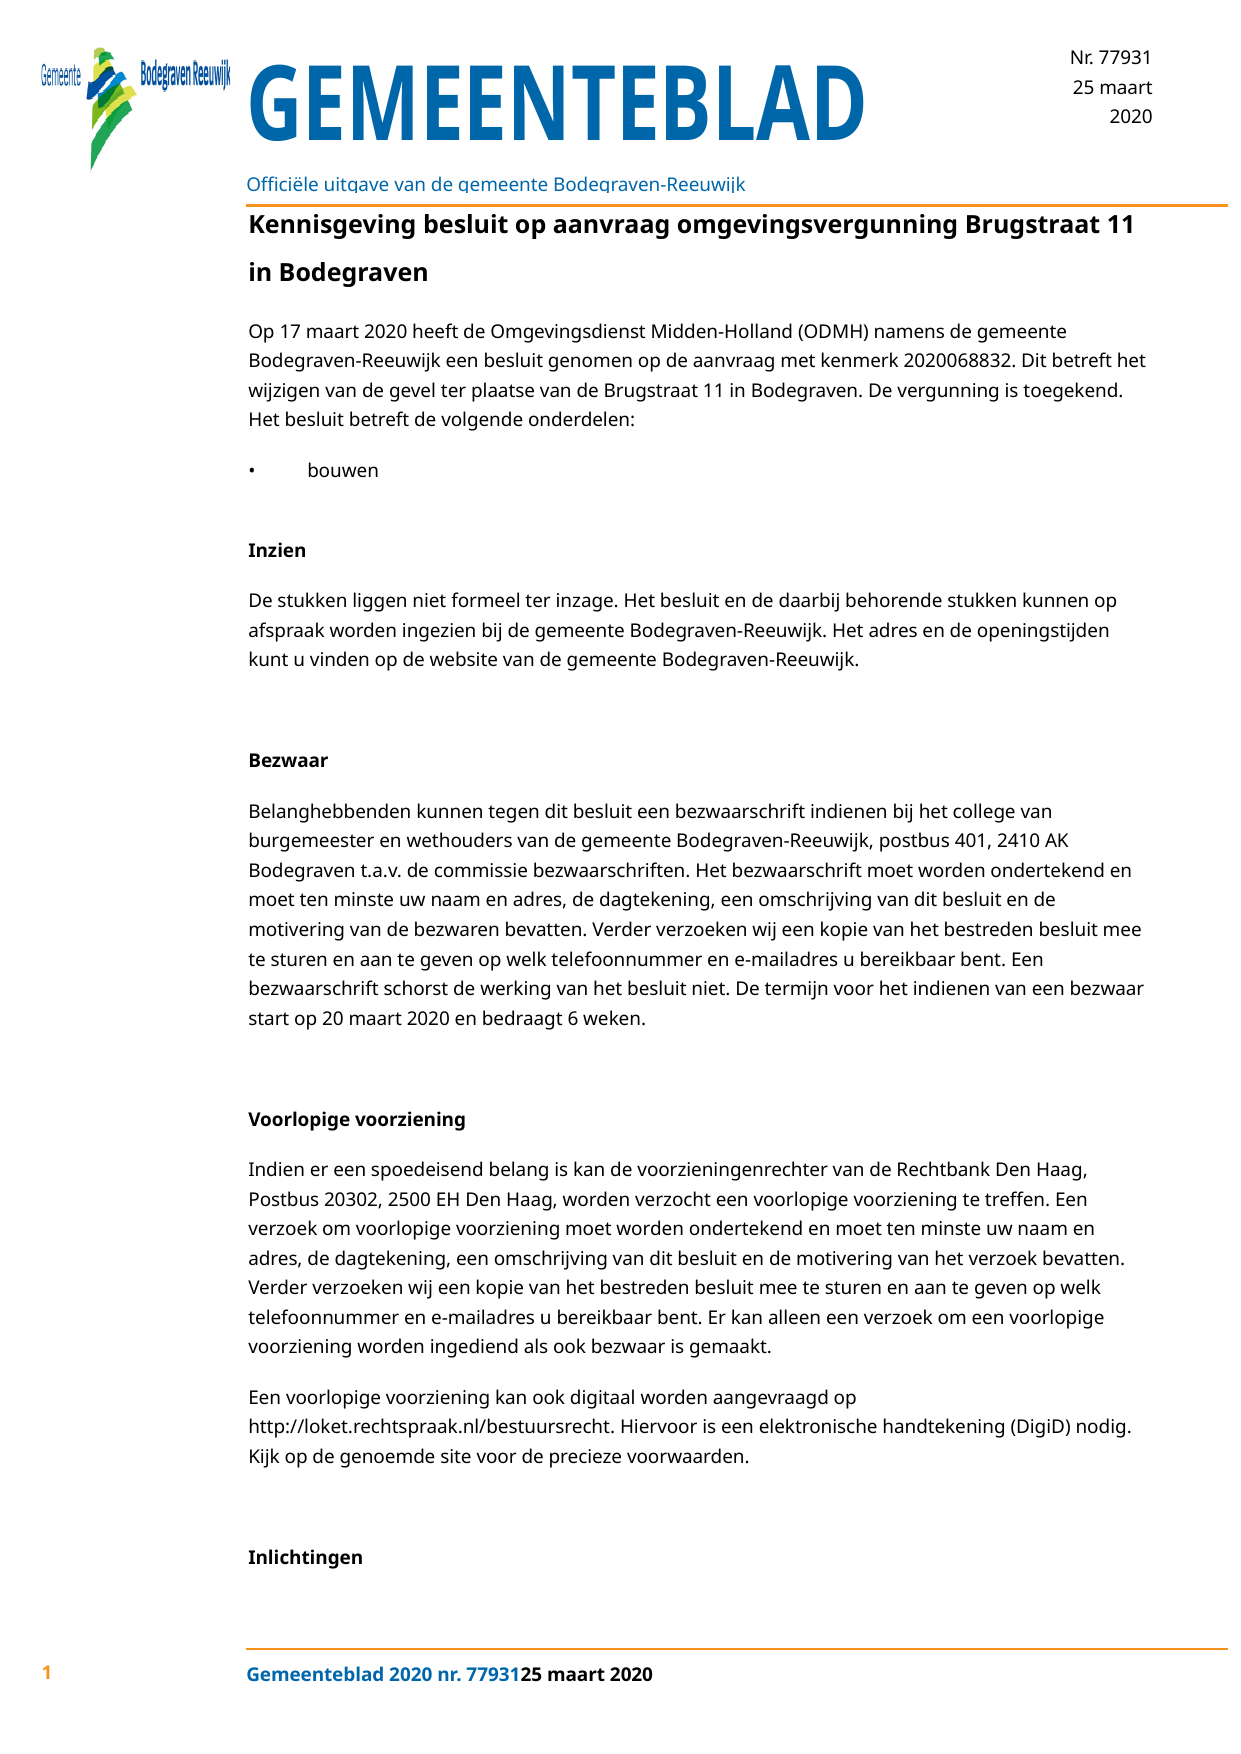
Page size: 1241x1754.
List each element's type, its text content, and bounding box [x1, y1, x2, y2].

text Inzien [248, 537, 1152, 563]
text Voorlopige voorziening [248, 1106, 1152, 1132]
list bouwen [248, 457, 1152, 483]
text Op 17 maart 2020 heeft de Omgevingsdienst Midden-Holland (ODMH) namens de gemeente Bodegraven-Reeuwijk een besluit genomen op de aanvraag met kenmerk 2020068832. Dit betreft het wijzigen van de gevel ter plaatse van de Brugstraat 11 in Bodegraven. De vergunning is toegekend. Het besluit betreft de volgende onderdelen: [248, 318, 1152, 432]
text Inlichtingen [248, 1544, 1152, 1570]
text De stukken liggen niet formeel ter inzage. Het besluit en de daarbij behorende stukken kunnen op afspraak worden ingezien bij de gemeente Bodegraven-Reeuwijk. Het adres en de openingstijden kunt u vinden op de website van de gemeente Bodegraven-Reeuwijk. [248, 587, 1152, 672]
text Kennisgeving besluit op aanvraag omgevingsvergunning Brugstraat 11 in Bodegraven [248, 207, 1152, 288]
text Belanghebbenden kunnen tegen dit besluit een bezwaarschrift indienen bij het college van burgemeester en wethouders van de gemeente Bodegraven-Reeuwijk, postbus 401, 2410 AK Bodegraven t.a.v. de commissie bezwaarschriften. Het bezwaarschrift moet worden ondertekend en moet ten minste uw naam en adres, de dagtekening, een omschrijving van dit besluit en de motivering van de bezwaren bevatten. Verder verzoeken wij een kopie van het bestreden besluit mee te sturen en aan te geven op welk telefoonnummer en e-mailadres u bereikbaar bent. Een bezwaarschrift schorst de werking van het besluit niet. De termijn voor het indienen van een bezwaar start op 20 maart 2020 en bedraagt 6 weken. [248, 798, 1152, 1031]
text Indien er een spoedeisend belang is kan de voorzieningenrechter van de Rechtbank Den Haag, Postbus 20302, 2500 EH Den Haag, worden verzocht een voorlopige voorziening te treffen. Een verzoek om voorlopige voorziening moet worden ondertekend en moet ten minste uw naam en adres, de dagtekening, een omschrijving van dit besluit en de motivering van het verzoek bevatten. Verder verzoeken wij een kopie van het bestreden besluit mee te sturen en aan te geven op welk telefoonnummer en e-mailadres u bereikbaar bent. Er kan alleen een verzoek om een voorlopige voorziening worden ingediend als ook bezwaar is gemaakt. [248, 1156, 1152, 1359]
picture [41, 47, 231, 172]
text Bezwaar [248, 747, 1152, 773]
text Een voorlopige voorziening kan ook digitaal worden aangevraagd op http://loket.rechtspraak.nl/bestuursrecht. Hiervoor is een elektronische handtekening (DigiD) nodig. Kijk op de genoemde site voor de precieze voorwaarden. [248, 1384, 1152, 1469]
